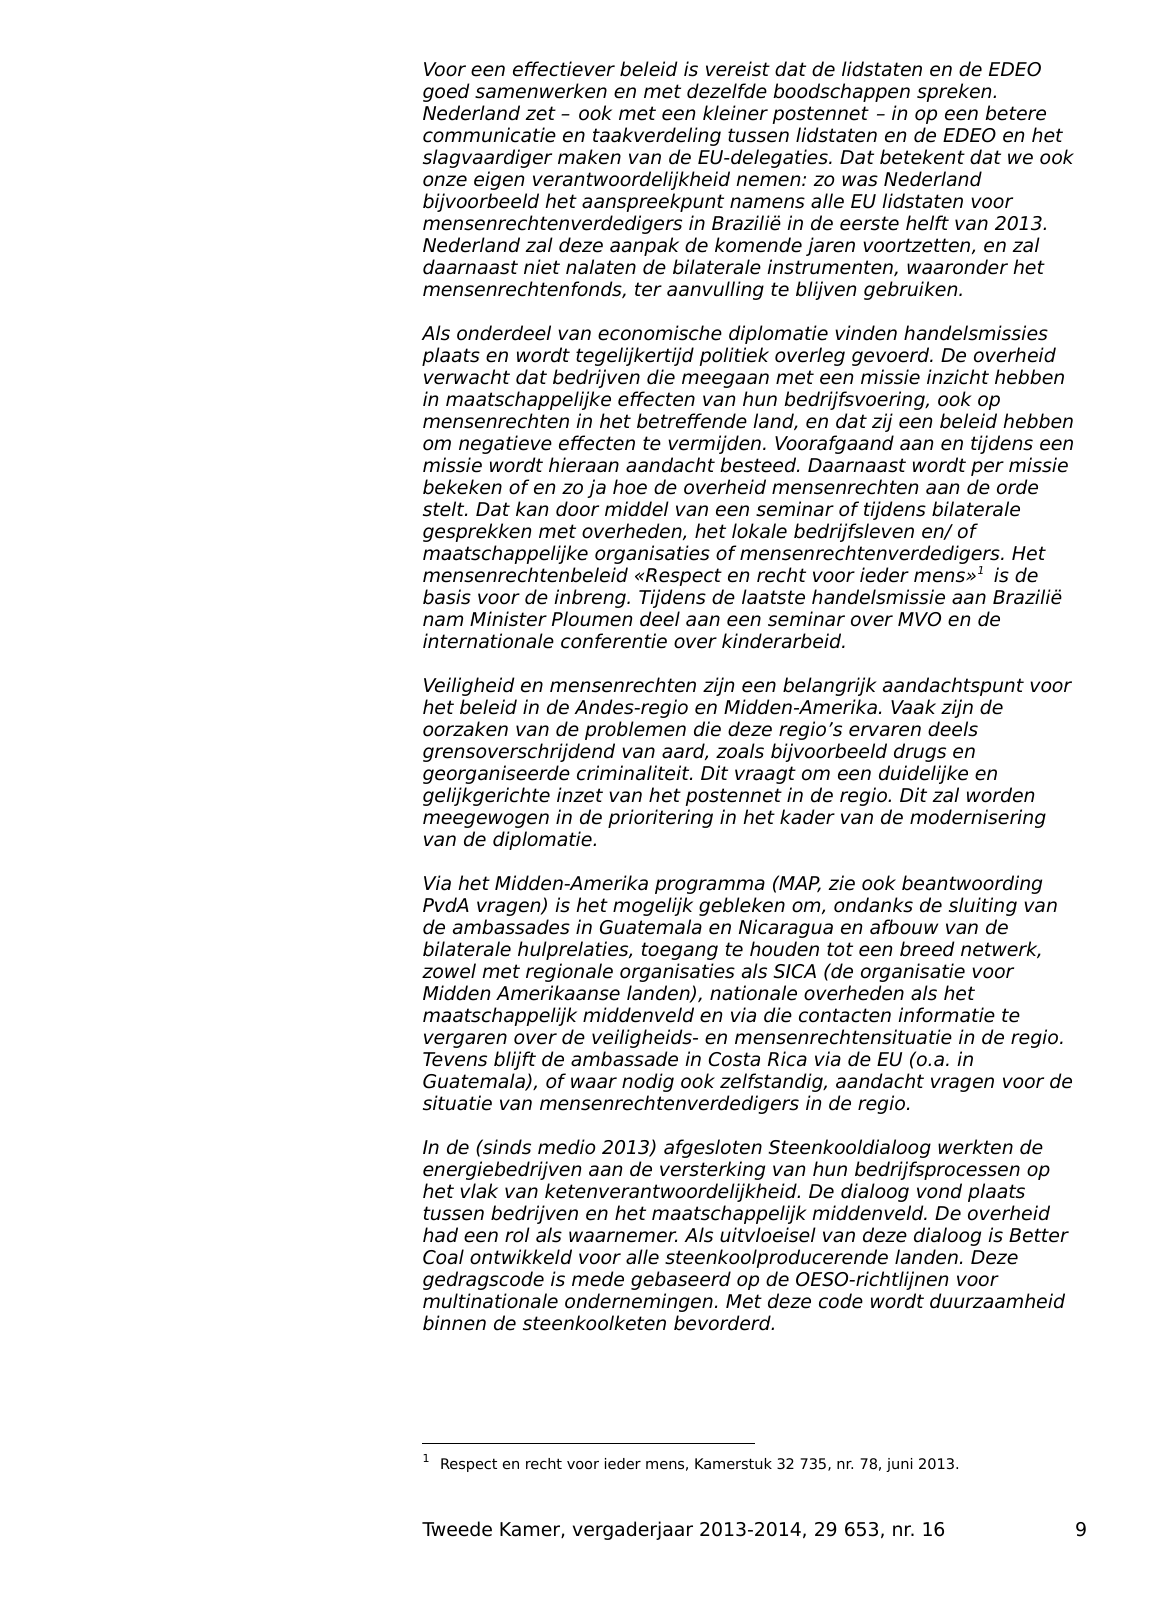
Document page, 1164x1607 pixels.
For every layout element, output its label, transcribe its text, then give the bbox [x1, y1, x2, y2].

text Respect en recht voor ieder mens, Kamerstuk 32 735, nr. 78, juni 2013. [422, 1452, 1087, 1474]
text Voor een effectiever beleid is vereist dat de lidstaten en de EDEO goed samenwerken en met dezelfde boodschappen spreken. Nederland zet – ook met een kleiner postennet – in op een betere communicatie en taakverdeling tussen lidstaten en de EDEO en het slagvaardiger maken van de EU-delegaties. Dat betekent dat we ook onze eigen verantwoordelijkheid nemen: zo was Nederland bijvoorbeeld het aanspreekpunt namens alle EU lidstaten voor mensenrechtenverdedigers in Brazilië in de eerste helft van 2013. Nederland zal deze aanpak de komende jaren voortzetten, en zal daarnaast niet nalaten de bilaterale instrumenten, waaronder het mensenrechtenfonds, ter aanvulling te blijven gebruiken. [422, 59, 1087, 301]
text Veiligheid en mensenrechten zijn een belangrijk aandachtspunt voor het beleid in de Andes-regio en Midden-Amerika. Vaak zijn de oorzaken van de problemen die deze regio’s ervaren deels grensoverschrijdend van aard, zoals bijvoorbeeld drugs en georganiseerde criminaliteit. Dit vraagt om een duidelijke en gelijkgerichte inzet van het postennet in de regio. Dit zal worden meegewogen in de prioritering in het kader van de modernisering van de diplomatie. [422, 675, 1087, 851]
text Via het Midden-Amerika programma (MAP, zie ook beantwoording PvdA vragen) is het mogelijk gebleken om, ondanks de sluiting van de ambassades in Guatemala en Nicaragua en afbouw van de bilaterale hulprelaties, toegang te houden tot een breed netwerk, zowel met regionale organisaties als SICA (de organisatie voor Midden Amerikaanse landen), nationale overheden als het maatschappelijk middenveld en via die contacten informatie te vergaren over de veiligheids- en mensenrechtensituatie in de regio. Tevens blijft de ambassade in Costa Rica via de EU (o.a. in Guatemala), of waar nodig ook zelfstandig, aandacht vragen voor de situatie van mensenrechtenverdedigers in de regio. [422, 873, 1087, 1115]
text In de (sinds medio 2013) afgesloten Steenkooldialoog werkten de energiebedrijven aan de versterking van hun bedrijfsprocessen op het vlak van ketenverantwoordelijkheid. De dialoog vond plaats tussen bedrijven en het maatschappelijk middenveld. De overheid had een rol als waarnemer. Als uitvloeisel van deze dialoog is Better Coal ontwikkeld voor alle steenkoolproducerende landen. Deze gedragscode is mede gebaseerd op de OESO-richtlijnen voor multinationale ondernemingen. Met deze code wordt duurzaamheid binnen de steenkoolketen bevorderd. [422, 1137, 1087, 1335]
text Als onderdeel van economische diplomatie vinden handelsmissies plaats en wordt tegelijkertijd politiek overleg gevoerd. De overheid verwacht dat bedrijven die meegaan met een missie inzicht hebben in maatschappelijke effecten van hun bedrijfsvoering, ook op mensenrechten in het betreffende land, en dat zij een beleid hebben om negatieve effecten te vermijden. Voorafgaand aan en tijdens een missie wordt hieraan aandacht besteed. Daarnaast wordt per missie bekeken of en zo ja hoe de overheid mensenrechten aan de orde stelt. Dat kan door middel van een seminar of tijdens bilaterale gesprekken met overheden, het lokale bedrijfsleven en/ of maatschappelijke organisaties of mensenrechtenverdedigers. Het mensenrechtenbeleid «Respect en recht voor ieder mens» is de basis voor de inbreng. Tijdens de laatste handelsmissie aan Brazilië nam Minister Ploumen deel aan een seminar over MVO en de internationale conferentie over kinderarbeid. [422, 323, 1087, 653]
